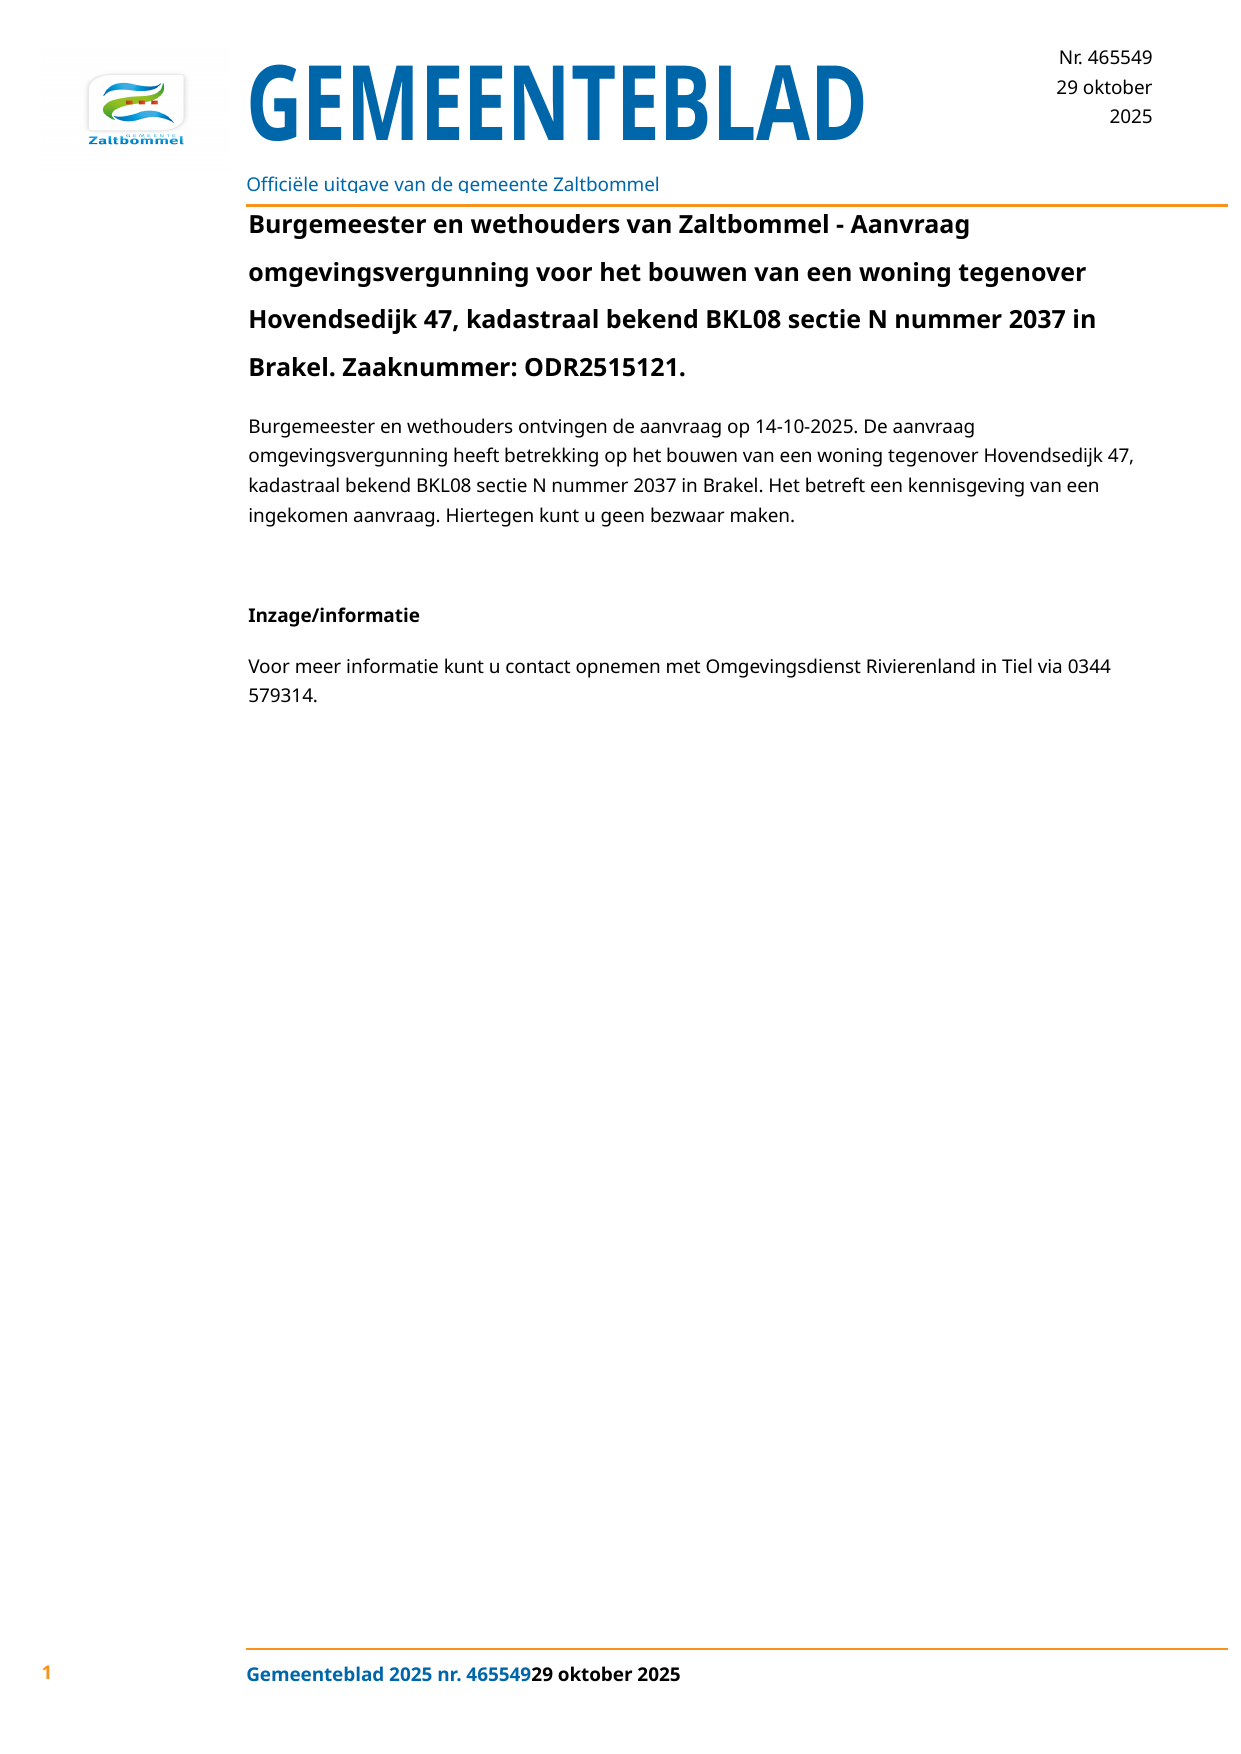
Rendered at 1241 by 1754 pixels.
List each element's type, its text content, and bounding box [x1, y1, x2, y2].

picture [41, 47, 231, 172]
text Burgemeester en wethouders ontvingen de aanvraag op 14-10-2025. De aanvraag omgevingsvergunning heeft betrekking op het bouwen van een woning tegenover Hovendsedijk 47, kadastraal bekend BKL08 sectie N nummer 2037 in Brakel. Het betreft een kennisgeving van een ingekomen aanvraag. Hiertegen kunt u geen bezwaar maken. [248, 413, 1152, 528]
text Burgemeester en wethouders van Zaltbommel - Aanvraag omgevingsvergunning voor het bouwen van een woning tegenover Hovendsedijk 47, kadastraal bekend BKL08 sectie N nummer 2037 in Brakel. Zaaknummer: ODR2515121. [248, 207, 1152, 384]
text Inzage/informatie [248, 603, 1152, 628]
text Voor meer informatie kunt u contact opnemen met Omgevingsdienst Rivierenland in Tiel via 0344 579314. [248, 653, 1152, 708]
